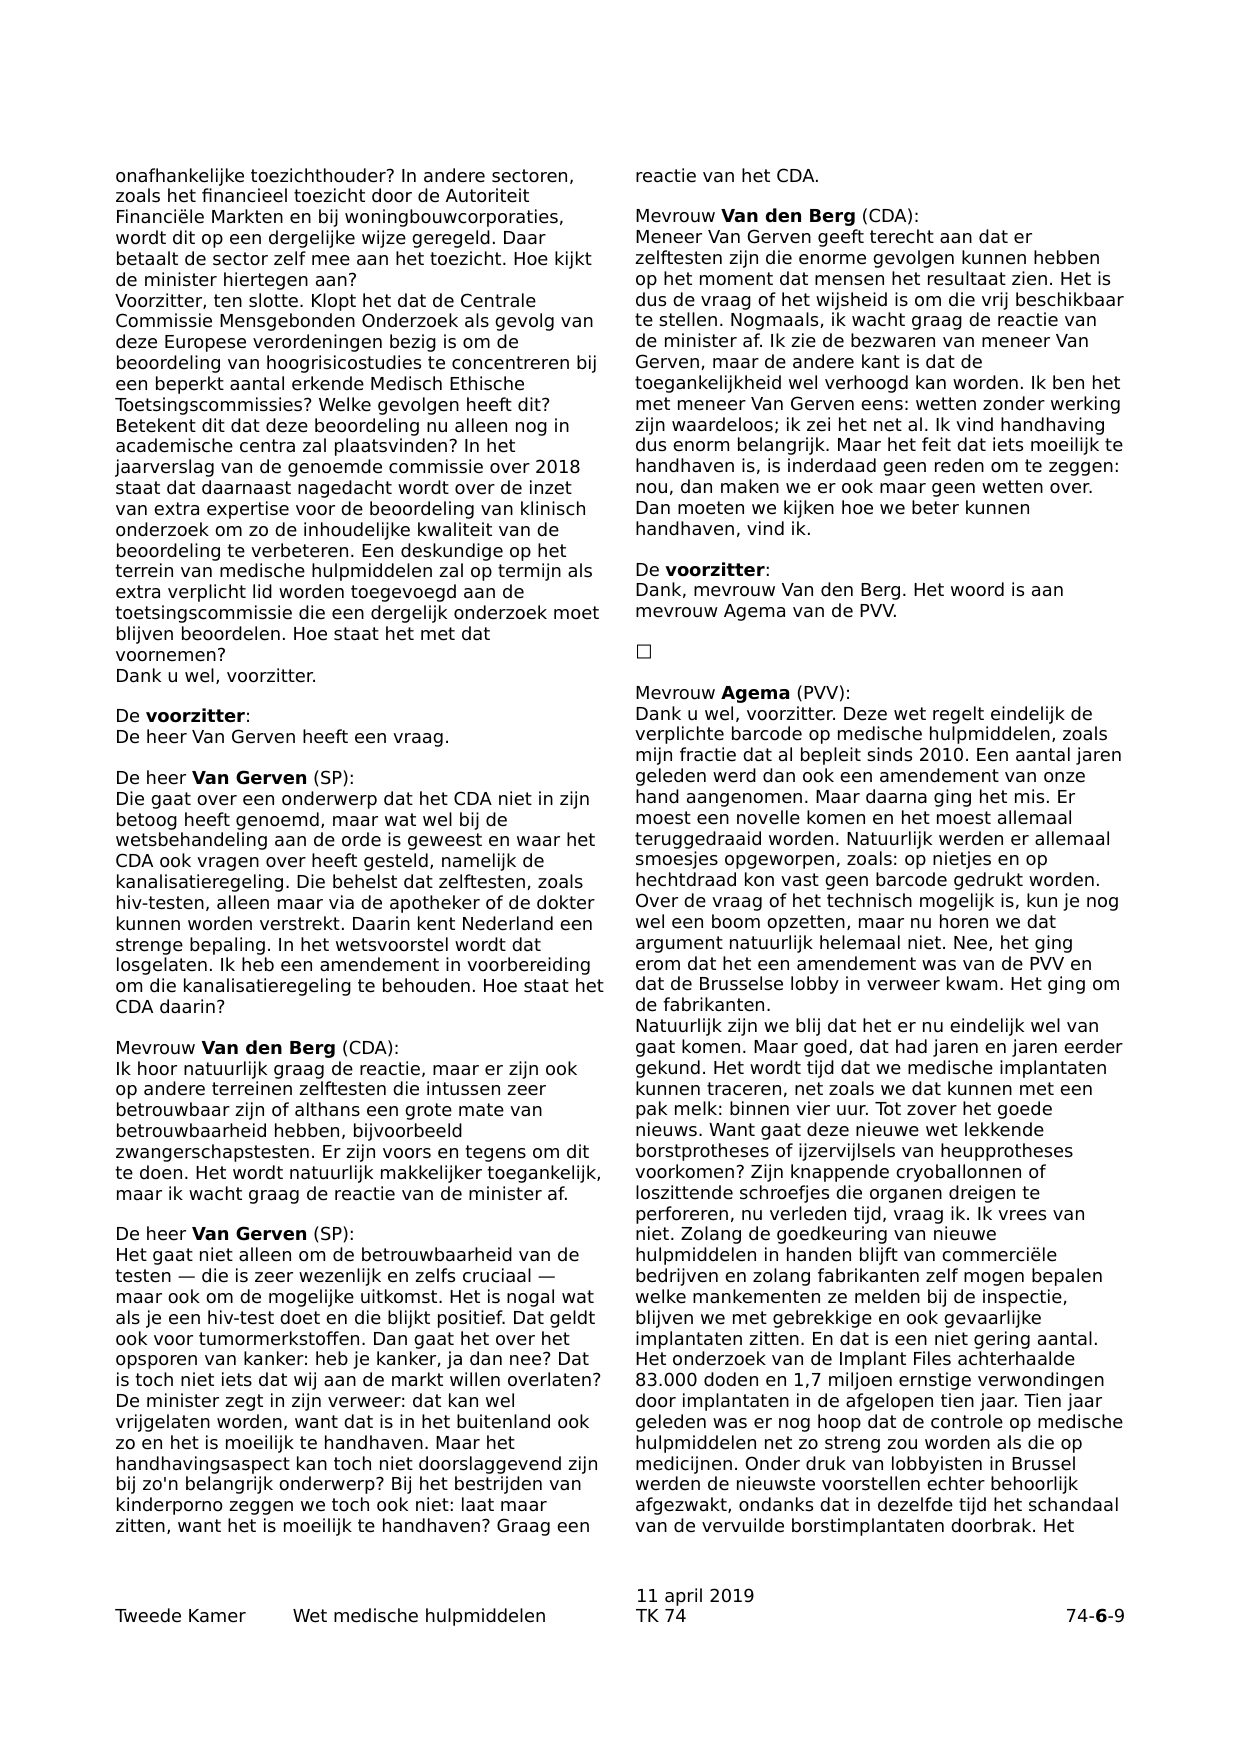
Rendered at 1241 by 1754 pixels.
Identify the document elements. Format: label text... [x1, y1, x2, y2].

text De voorzitter: [115, 706, 605, 727]
text Die gaat over een onderwerp dat het CDA niet in zijn betoog heeft genoemd, maar wat wel bij de wetsbehandeling aan de orde is geweest en waar het CDA ook vragen over heeft gesteld, namelijk de kanalisatieregeling. Die behelst dat zelftesten, zoals hiv-testen, alleen maar via de apotheker of de dokter kunnen worden verstrekt. Daarin kent Nederland een strenge bepaling. In het wetsvoorstel wordt dat losgelaten. Ik heb een amendement in voorbereiding om die kanalisatieregeling te behouden. Hoe staat het CDA daarin? [115, 788, 605, 1018]
text onafhankelijke toezichthouder? In andere sectoren, zoals het financieel toezicht door de Autoriteit Financiële Markten en bij woningbouwcorporaties, wordt dit op een dergelijke wijze geregeld. Daar betaalt de sector zelf mee aan het toezicht. Hoe kijkt de minister hiertegen aan? [115, 165, 605, 290]
text De voorzitter: [635, 559, 1125, 580]
text Mevrouw Van den Berg (CDA): [115, 1038, 605, 1058]
text Dank, mevrouw Van den Berg. Het woord is aan mevrouw Agema van de PVV. [635, 580, 1125, 622]
text reactie van het CDA. [635, 165, 1125, 186]
text Natuurlijk zijn we blij dat het er nu eindelijk wel van gaat komen. Maar goed, dat had jaren en jaren eerder gekund. Het wordt tijd dat we medische implantaten kunnen traceren, net zoals we dat kunnen met een pak melk: binnen vier uur. Tot zover het goede nieuws. Want gaat deze nieuwe wet lekkende borstprotheses of ijzervijlsels van heupprotheses voorkomen? Zijn knappende cryoballonnen of loszittende schroefjes die organen dreigen te perforeren, nu verleden tijd, vraag ik. Ik vrees van niet. Zolang de goedkeuring van nieuwe hulpmiddelen in handen blijft van commerciële bedrijven en zolang fabrikanten zelf mogen bepalen welke mankementen ze melden bij de inspectie, blijven we met gebrekkige en ook gevaarlijke implantaten zitten. En dat is een niet gering aantal. [635, 1016, 1125, 1349]
text Het onderzoek van de Implant Files achterhaalde 83.000 doden en 1,7 miljoen ernstige verwondingen door implantaten in de afgelopen tien jaar. Tien jaar geleden was er nog hoop dat de controle op medische hulpmiddelen net zo streng zou worden als die op medicijnen. Onder druk van lobbyisten in Brussel werden de nieuwste voorstellen echter behoorlijk afgezwakt, ondanks dat in dezelfde tijd het schandaal van de vervuilde borstimplantaten doorbrak. Het [635, 1349, 1125, 1537]
text Dank u wel, voorzitter. Deze wet regelt eindelijk de verplichte barcode op medische hulpmiddelen, zoals mijn fractie dat al bepleit sinds 2010. Een aantal jaren geleden werd dan ook een amendement van onze hand aangenomen. Maar daarna ging het mis. Er moest een novelle komen en het moest allemaal teruggedraaid worden. Natuurlijk werden er allemaal smoesjes opgeworpen, zoals: op nietjes en op hechtdraad kon vast geen barcode gedrukt worden. Over de vraag of het technisch mogelijk is, kun je nog wel een boom opzetten, maar nu horen we dat argument natuurlijk helemaal niet. Nee, het ging erom dat het een amendement was van de PVV en dat de Brusselse lobby in verweer kwam. Het ging om de fabrikanten. [635, 703, 1125, 1016]
text De heer Van Gerven (SP): [115, 1224, 605, 1245]
text Dank u wel, voorzitter. [115, 665, 605, 686]
text Meneer Van Gerven geeft terecht aan dat er zelftesten zijn die enorme gevolgen kunnen hebben op het moment dat mensen het resultaat zien. Het is dus de vraag of het wijsheid is om die vrij beschikbaar te stellen. Nogmaals, ik wacht graag de reactie van de minister af. Ik zie de bezwaren van meneer Van Gerven, maar de andere kant is dat de toegankelijkheid wel verhoogd kan worden. Ik ben het met meneer Van Gerven eens: wetten zonder werking zijn waardeloos; ik zei het net al. Ik vind handhaving dus enorm belangrijk. Maar het feit dat iets moeilijk te handhaven is, is inderdaad geen reden om te zeggen: nou, dan maken we er ook maar geen wetten over. Dan moeten we kijken hoe we beter kunnen handhaven, vind ik. [635, 227, 1125, 539]
text Ik hoor natuurlijk graag de reactie, maar er zijn ook op andere terreinen zelftesten die intussen zeer betrouwbaar zijn of althans een grote mate van betrouwbaarheid hebben, bijvoorbeeld zwangerschapstesten. Er zijn voors en tegens om dit te doen. Het wordt natuurlijk makkelijker toegankelijk, maar ik wacht graag de reactie van de minister af. [115, 1058, 605, 1204]
text De heer Van Gerven (SP): [115, 768, 605, 788]
text De heer Van Gerven heeft een vraag. [115, 727, 605, 748]
text Het gaat niet alleen om de betrouwbaarheid van de testen — die is zeer wezenlijk en zelfs cruciaal — maar ook om de mogelijke uitkomst. Het is nogal wat als je een hiv-test doet en die blijkt positief. Dat geldt ook voor tumormerkstoffen. Dan gaat het over het opsporen van kanker: heb je kanker, ja dan nee? Dat is toch niet iets dat wij aan de markt willen overlaten? De minister zegt in zijn verweer: dat kan wel vrijgelaten worden, want dat is in het buitenland ook zo en het is moeilijk te handhaven. Maar het handhavingsaspect kan toch niet doorslaggevend zijn bij zo'n belangrijk onderwerp? Bij het bestrijden van kinderporno zeggen we toch ook niet: laat maar zitten, want het is moeilijk te handhaven? Graag een [115, 1245, 605, 1537]
text ⬜ [635, 642, 1125, 662]
text Voorzitter, ten slotte. Klopt het dat de Centrale Commissie Mensgebonden Onderzoek als gevolg van deze Europese verordeningen bezig is om de beoordeling van hoogrisicostudies te concentreren bij een beperkt aantal erkende Medisch Ethische Toetsingscommissies? Welke gevolgen heeft dit? Betekent dit dat deze beoordeling nu alleen nog in academische centra zal plaatsvinden? In het jaarverslag van de genoemde commissie over 2018 staat dat daarnaast nagedacht wordt over de inzet van extra expertise voor de beoordeling van klinisch onderzoek om zo de inhoudelijke kwaliteit van de beoordeling te verbeteren. Een deskundige op het terrein van medische hulpmiddelen zal op termijn als extra verplicht lid worden toegevoegd aan de toetsingscommissie die een dergelijk onderzoek moet blijven beoordelen. Hoe staat het met dat voornemen? [115, 290, 605, 665]
text Mevrouw Agema (PVV): [635, 682, 1125, 703]
text Mevrouw Van den Berg (CDA): [635, 206, 1125, 227]
